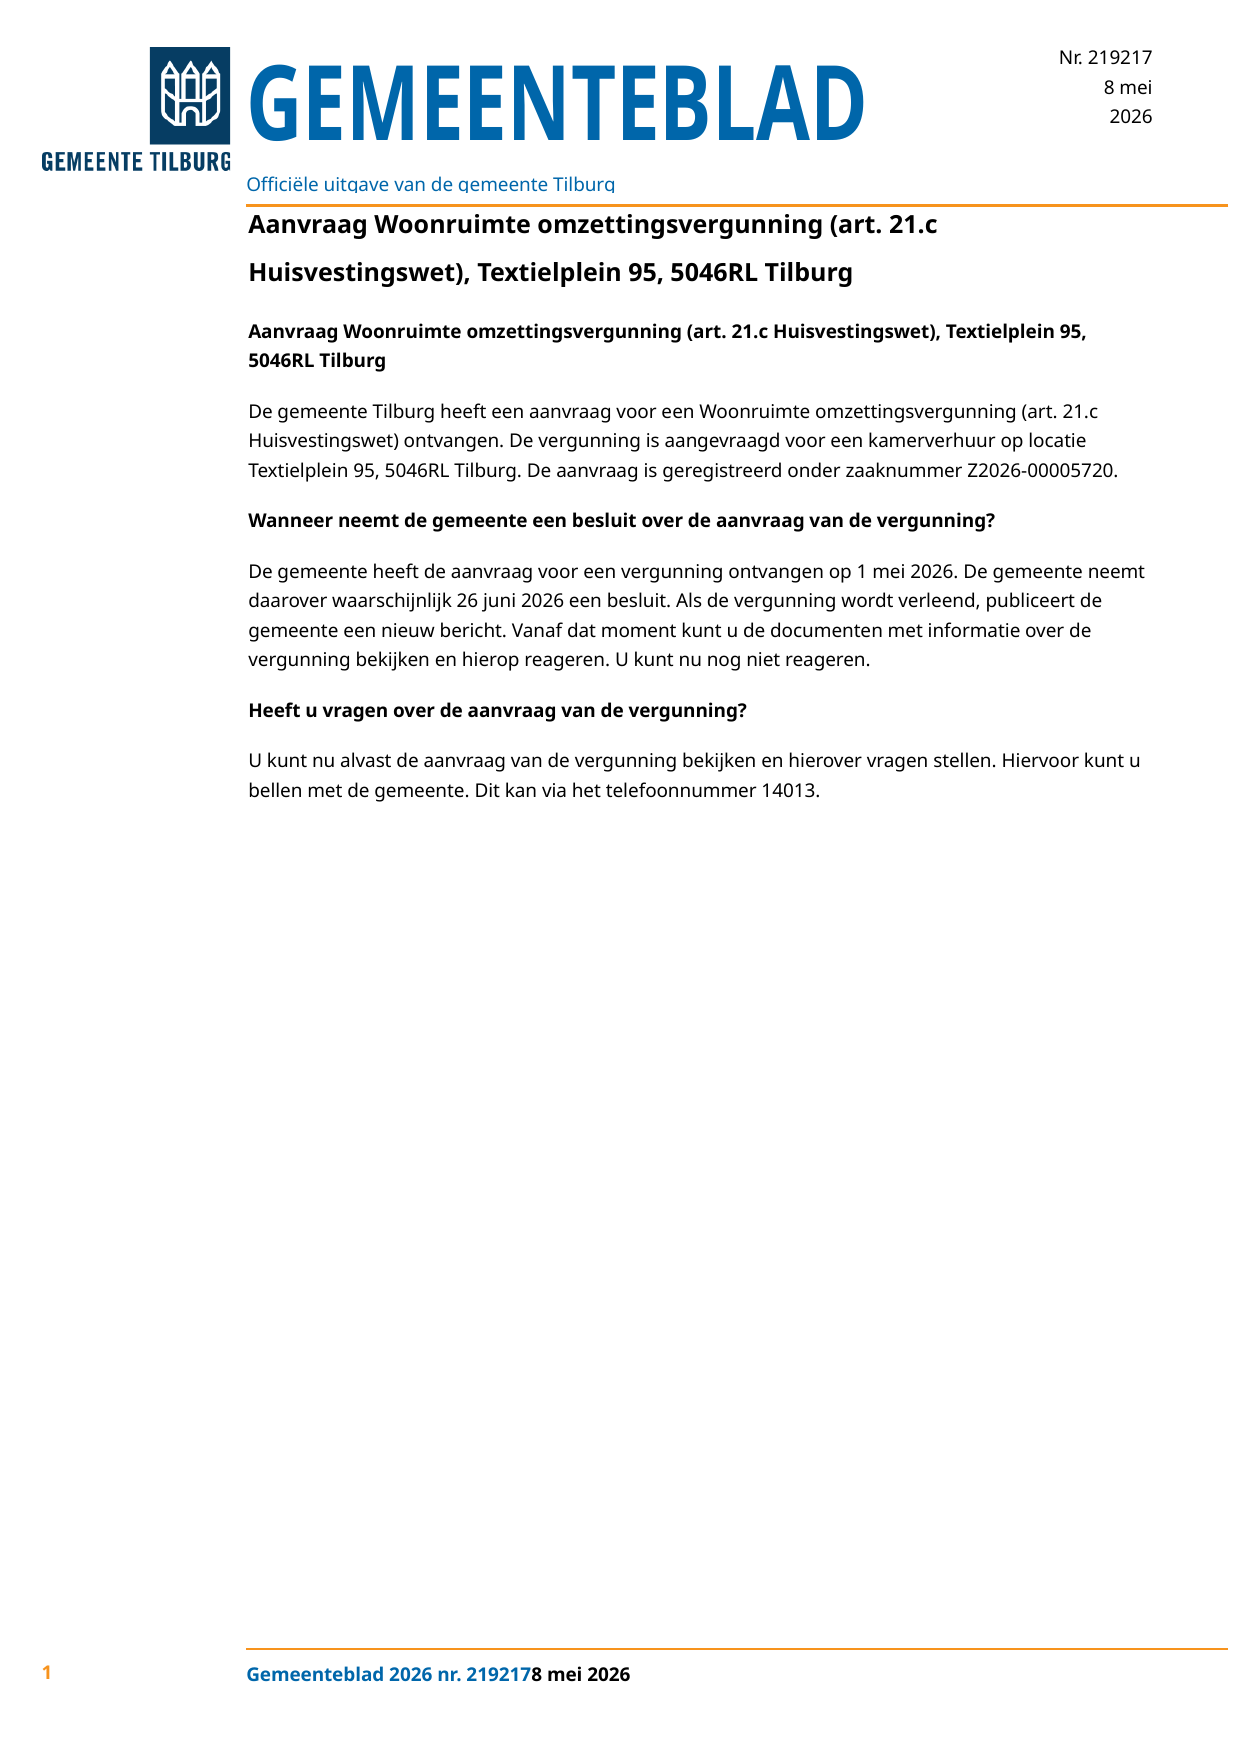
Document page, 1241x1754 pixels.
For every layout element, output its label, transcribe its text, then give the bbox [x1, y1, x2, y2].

text Aanvraag Woonruimte omzettingsvergunning (art. 21.c Huisvestingswet), Textielplein 95, 5046RL Tilburg [248, 207, 1152, 288]
picture [41, 47, 231, 172]
text Wanneer neemt de gemeente een besluit over de aanvraag van de vergunning? [248, 507, 1152, 533]
text U kunt nu alvast de aanvraag van de vergunning bekijken en hierover vragen stellen. Hiervoor kunt u bellen met de gemeente. Dit kan via het telefoonnummer 14013. [248, 747, 1152, 803]
text Aanvraag Woonruimte omzettingsvergunning (art. 21.c Huisvestingswet), Textielplein 95, 5046RL Tilburg [248, 318, 1152, 373]
text De gemeente Tilburg heeft een aanvraag voor een Woonruimte omzettingsvergunning (art. 21.c Huisvestingswet) ontvangen. De vergunning is aangevraagd voor een kamerverhuur op locatie Textielplein 95, 5046RL Tilburg. De aanvraag is geregistreerd onder zaaknummer Z2026-00005720. [248, 398, 1152, 483]
text Heeft u vragen over de aanvraag van de vergunning? [248, 697, 1152, 723]
text De gemeente heeft de aanvraag voor een vergunning ontvangen op 1 mei 2026. De gemeente neemt daarover waarschijnlijk 26 juni 2026 een besluit. Als de vergunning wordt verleend, publiceert de gemeente een nieuw bericht. Vanaf dat moment kunt u de documenten met informatie over de vergunning bekijken en hierop reageren. U kunt nu nog niet reageren. [248, 558, 1152, 672]
